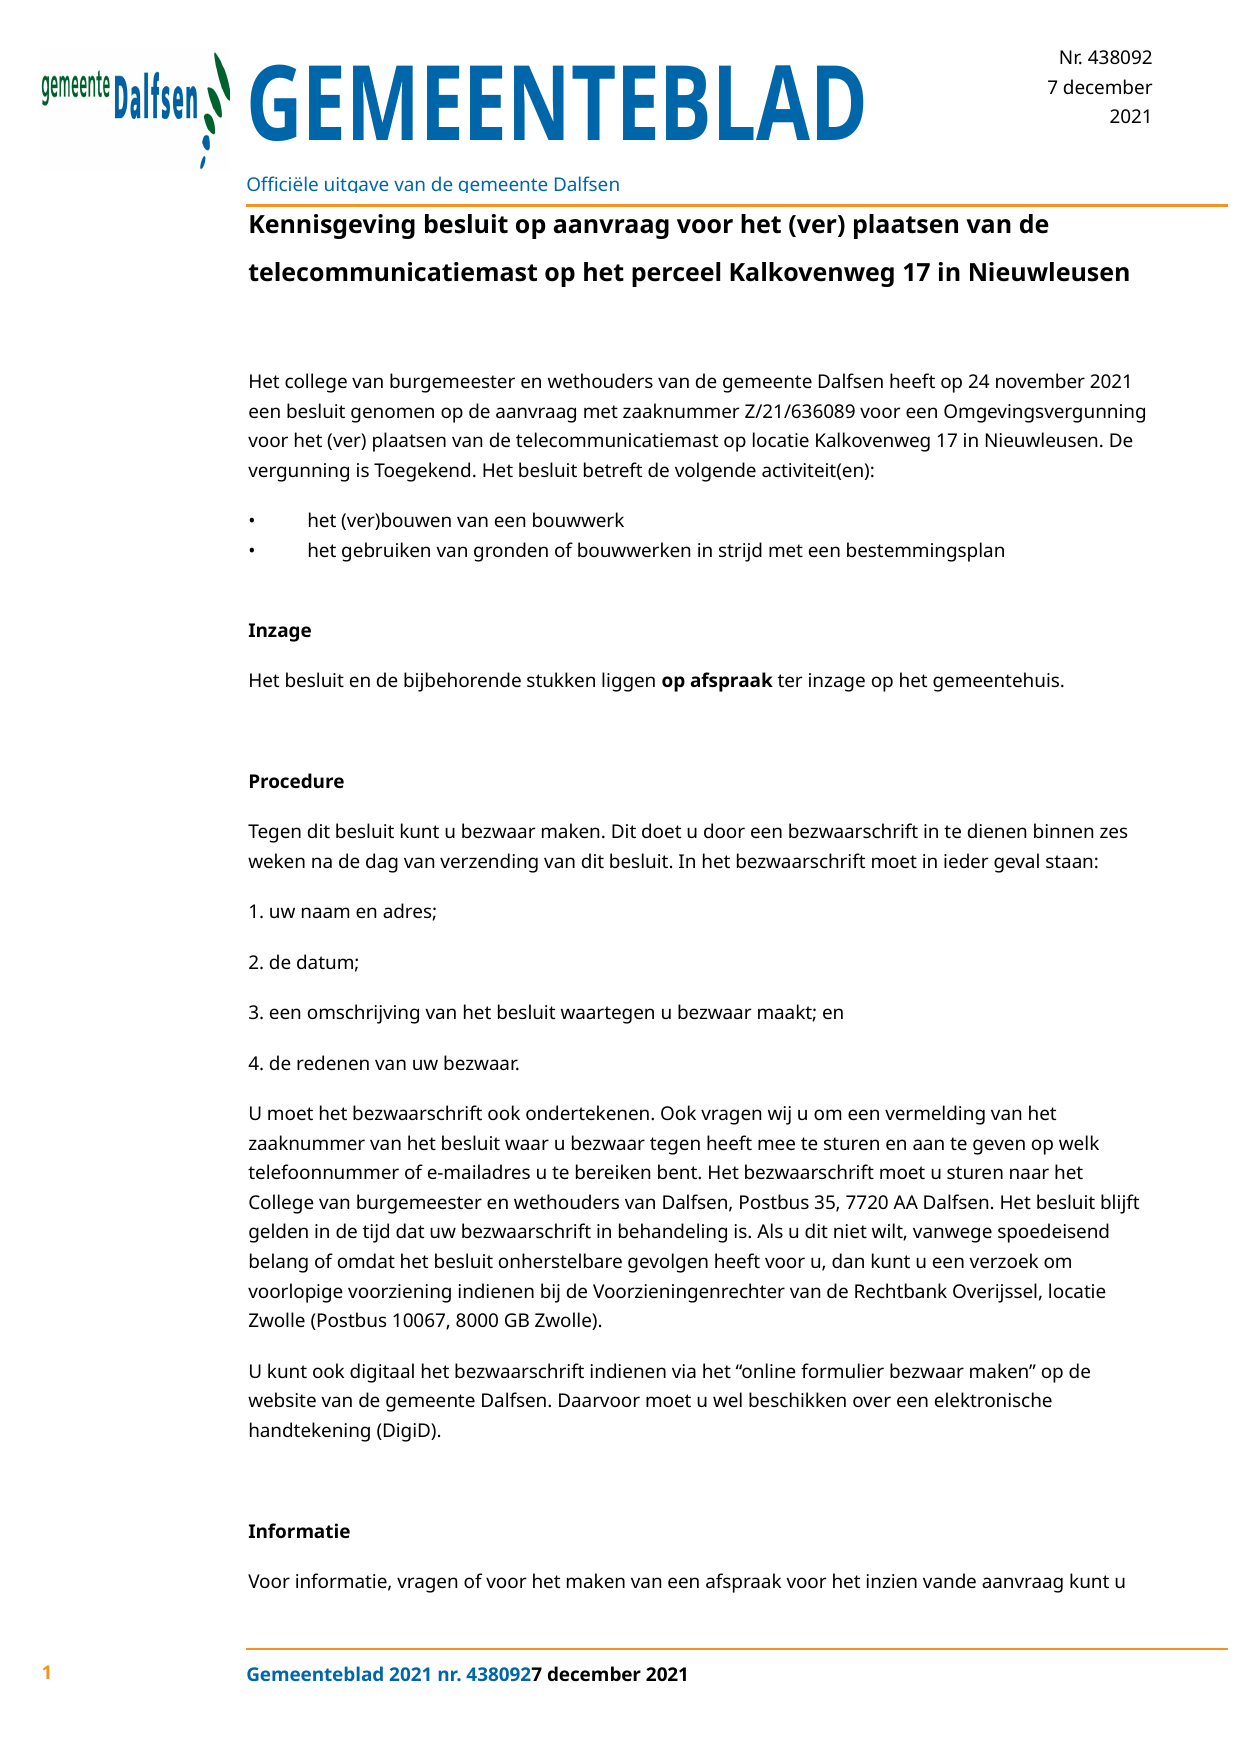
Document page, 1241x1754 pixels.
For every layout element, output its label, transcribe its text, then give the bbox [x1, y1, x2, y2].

text Informatie [248, 1518, 1152, 1544]
text 2. de datum; [248, 949, 1152, 975]
text Procedure [248, 768, 1152, 794]
text Kennisgeving besluit op aanvraag voor het (ver) plaatsen van de telecommunicatiemast op het perceel Kalkovenweg 17 in Nieuwleusen [248, 207, 1152, 288]
text 1. uw naam en adres; [248, 899, 1152, 924]
picture [41, 47, 231, 172]
text 4. de redenen van uw bezwaar. [248, 1050, 1152, 1076]
text U moet het bezwaarschrift ook ondertekenen. Ook vragen wij u om een vermelding van het zaaknummer van het besluit waar u bezwaar tegen heeft mee te sturen en aan te geven op welk telefoonnummer of e-mailadres u te bereiken bent. Het bezwaarschrift moet u sturen naar het College van burgemeester en wethouders van Dalfsen, Postbus 35, 7720 AA Dalfsen. Het besluit blijft gelden in de tijd dat uw bezwaarschrift in behandeling is. Als u dit niet wilt, vanwege spoedeisend belang of omdat het besluit onherstelbare gevolgen heeft voor u, dan kunt u een verzoek om voorlopige voorziening indienen bij de Voorzieningenrechter van de Rechtbank Overijssel, locatie Zwolle (Postbus 10067, 8000 GB Zwolle). [248, 1100, 1152, 1333]
text Voor informatie, vragen of voor het maken van een afspraak voor het inzien vande aanvraag kunt u [248, 1568, 1152, 1594]
text Tegen dit besluit kunt u bezwaar maken. Dit doet u door een bezwaarschrift in te dienen binnen zes weken na de dag van verzending van dit besluit. In het bezwaarschrift moet in ieder geval staan: [248, 819, 1152, 874]
text Inzage [248, 617, 1152, 643]
text Het college van burgemeester en wethouders van de gemeente Dalfsen heeft op 24 november 2021 een besluit genomen op de aanvraag met zaaknummer Z/21/636089 voor een Omgevingsvergunning voor het (ver) plaatsen van de telecommunicatiemast op locatie Kalkovenweg 17 in Nieuwleusen. De vergunning is Toegekend. Het besluit betreft de volgende activiteit(en): [248, 368, 1152, 483]
text 3. een omschrijving van het besluit waartegen u bezwaar maakt; en [248, 999, 1152, 1025]
text U kunt ook digitaal het bezwaarschrift indienen via het “online formulier bezwaar maken” op de website van de gemeente Dalfsen. Daarvoor moet u wel beschikken over een elektronische handtekening (DigiD). [248, 1358, 1152, 1443]
text Het besluit en de bijbehorende stukken liggen op afspraak ter inzage op het gemeentehuis. [248, 667, 1152, 693]
list het (ver)bouwen van een bouwwerk [248, 507, 1152, 533]
list het gebruiken van gronden of bouwwerken in strijd met een bestemmingsplan [248, 537, 1152, 563]
